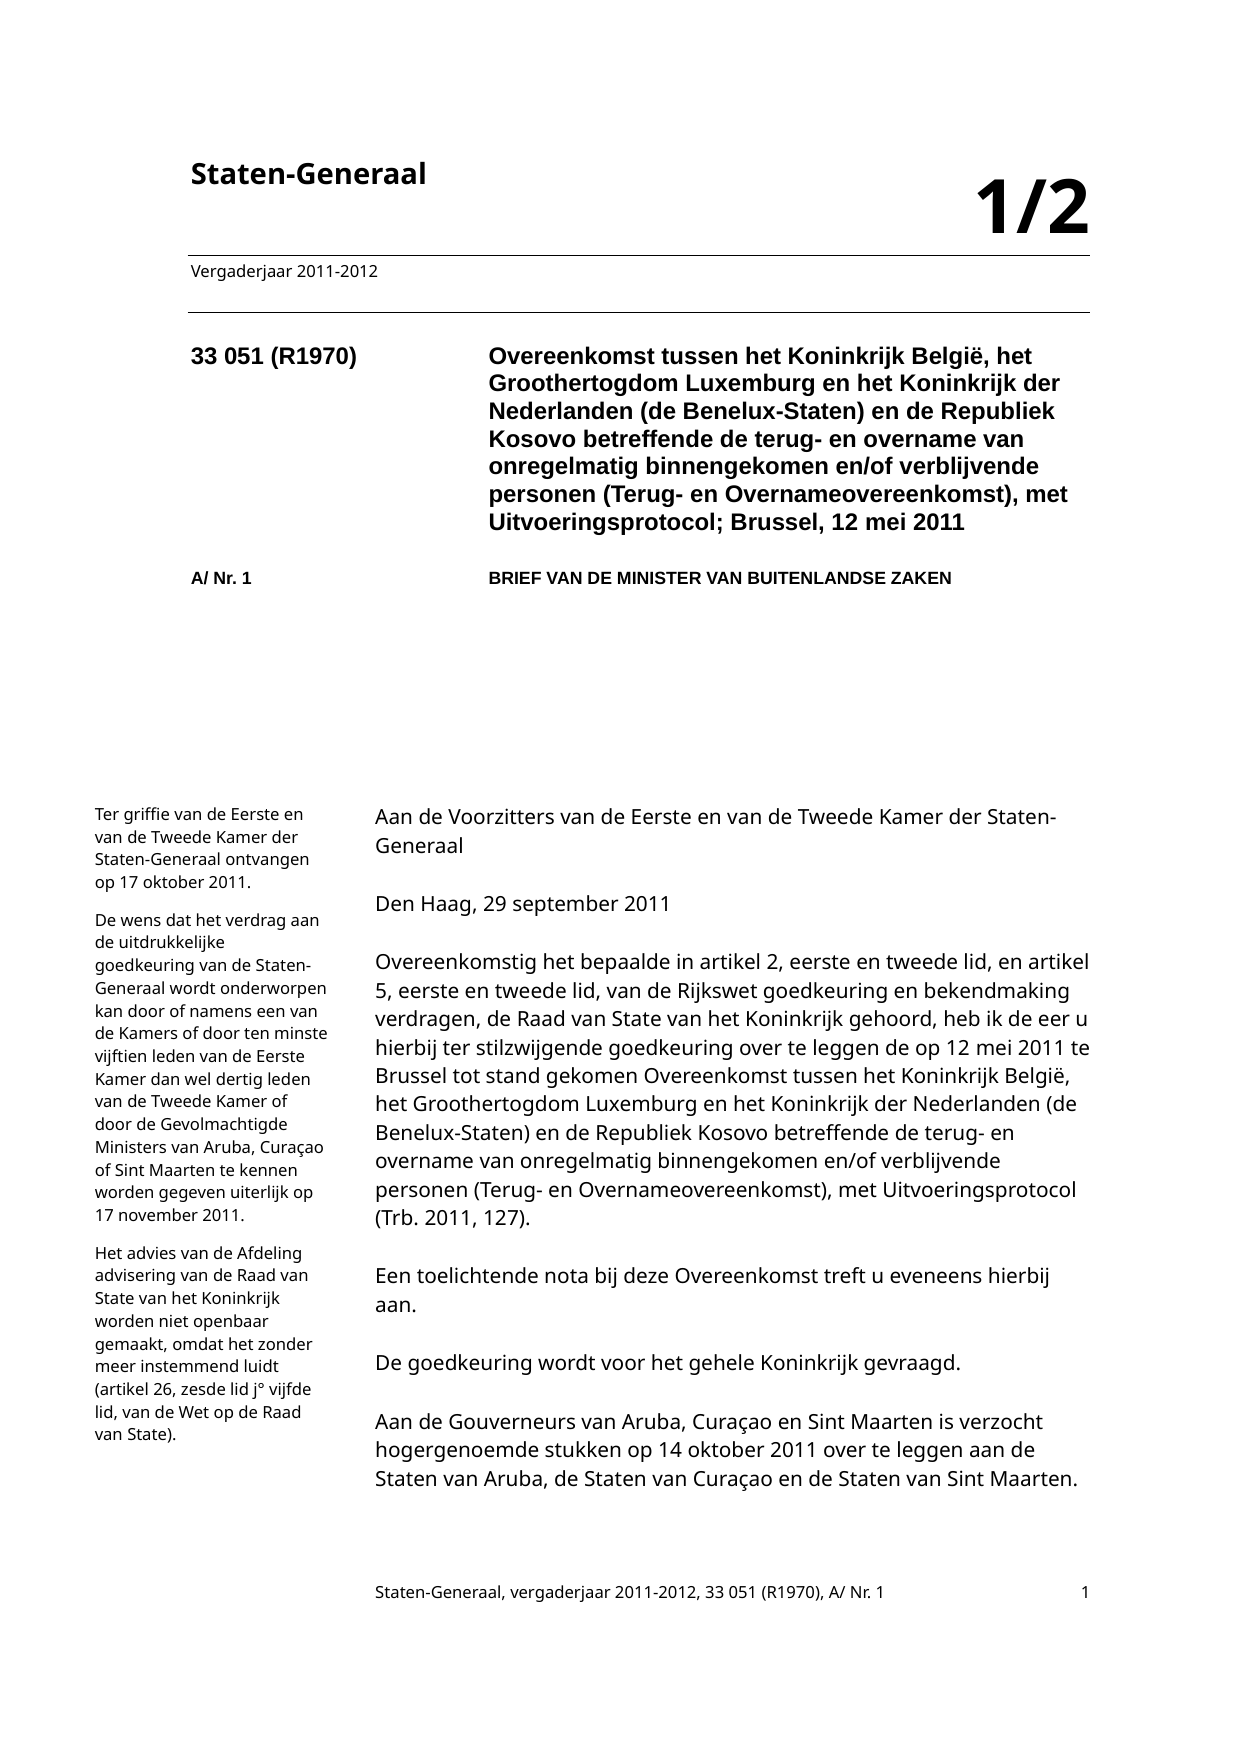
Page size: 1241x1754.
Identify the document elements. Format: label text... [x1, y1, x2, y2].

table_header 1/2 [910, 150, 1090, 255]
table_cell 33 051 (R1970) [188, 339, 485, 565]
text Den Haag, 29 september 2011 [375, 889, 1090, 917]
text [94, 1226, 328, 1241]
table_cell [485, 256, 1090, 312]
text De wens dat het verdrag aan de uitdrukkelijke goedkeuring van de Staten-Generaal wordt onderworpen kan door of namens een van de Kamers of door ten minste vijftien leden van de Eerste Kamer dan wel dertig leden van de Tweede Kamer of door de Gevolmachtigde Ministers van Aruba, Curaçao of Sint Maarten te kennen worden gegeven uiterlijk op 17 november 2011. [94, 908, 328, 1226]
table_cell Vergaderjaar 2011-2012 [188, 256, 485, 312]
table_cell Overeenkomst tussen het Koninkrijk België, het Groothertogdom Luxemburg en het Koninkrijk der Nederlanden (de Benelux-Staten) en de Republiek Kosovo betreffende de terug- en overname van onregelmatig binnengekomen en/of verblijvende personen (Terug- en Overnameovereenkomst), met Uitvoeringsprotocol; Brussel, 12 mei 2011 [485, 339, 1090, 565]
table_cell A/ Nr. 1 [188, 565, 485, 684]
text Aan de Gouverneurs van Aruba, Curaçao en Sint Maarten is verzocht hogergenoemde stukken op 14 oktober 2011 over te leggen aan de Staten van Aruba, de Staten van Curaçao en de Staten van Sint Maarten. [375, 1407, 1090, 1492]
table_header Staten-Generaal [188, 150, 909, 255]
text Overeenkomstig het bepaalde in artikel 2, eerste en tweede lid, en artikel 5, eerste en tweede lid, van de Rijkswet goedkeuring en bekendmaking verdragen, de Raad van State van het Koninkrijk gehoord, heb ik de eer u hierbij ter stilzwijgende goedkeuring over te leggen de op 12 mei 2011 te Brussel tot stand gekomen Overeenkomst tussen het Koninkrijk België, het Groothertogdom Luxemburg en het Koninkrijk der Nederlanden (de Benelux-Staten) en de Republiek Kosovo betreffende de terug- en overname van onregelmatig binnengekomen en/of verblijvende personen (Terug- en Overnameovereenkomst), met Uitvoeringsprotocol (Trb. 2011, 127). [375, 947, 1090, 1232]
text De goedkeuring wordt voor het gehele Koninkrijk gevraagd. [375, 1348, 1090, 1377]
text Ter griffie van de Eerste en van de Tweede Kamer der Staten-Generaal ontvangen op 17 oktober 2011. [94, 802, 328, 893]
table_cell BRIEF VAN DE MINISTER VAN BUITENLANDSE ZAKEN [485, 565, 1090, 684]
text [94, 893, 328, 908]
text Het advies van de Afdeling advisering van de Raad van State van het Koninkrijk worden niet openbaar gemaakt, omdat het zonder meer instemmend luidt (artikel 26, zesde lid j° vijfde lid, van de Wet op de Raad van State). [94, 1241, 328, 1446]
table_cell [188, 313, 485, 339]
text Aan de Voorzitters van de Eerste en van de Tweede Kamer der Staten-Generaal [375, 802, 1090, 859]
text Een toelichtende nota bij deze Overeenkomst treft u eveneens hierbij aan. [375, 1262, 1090, 1318]
table_cell [485, 313, 1090, 339]
